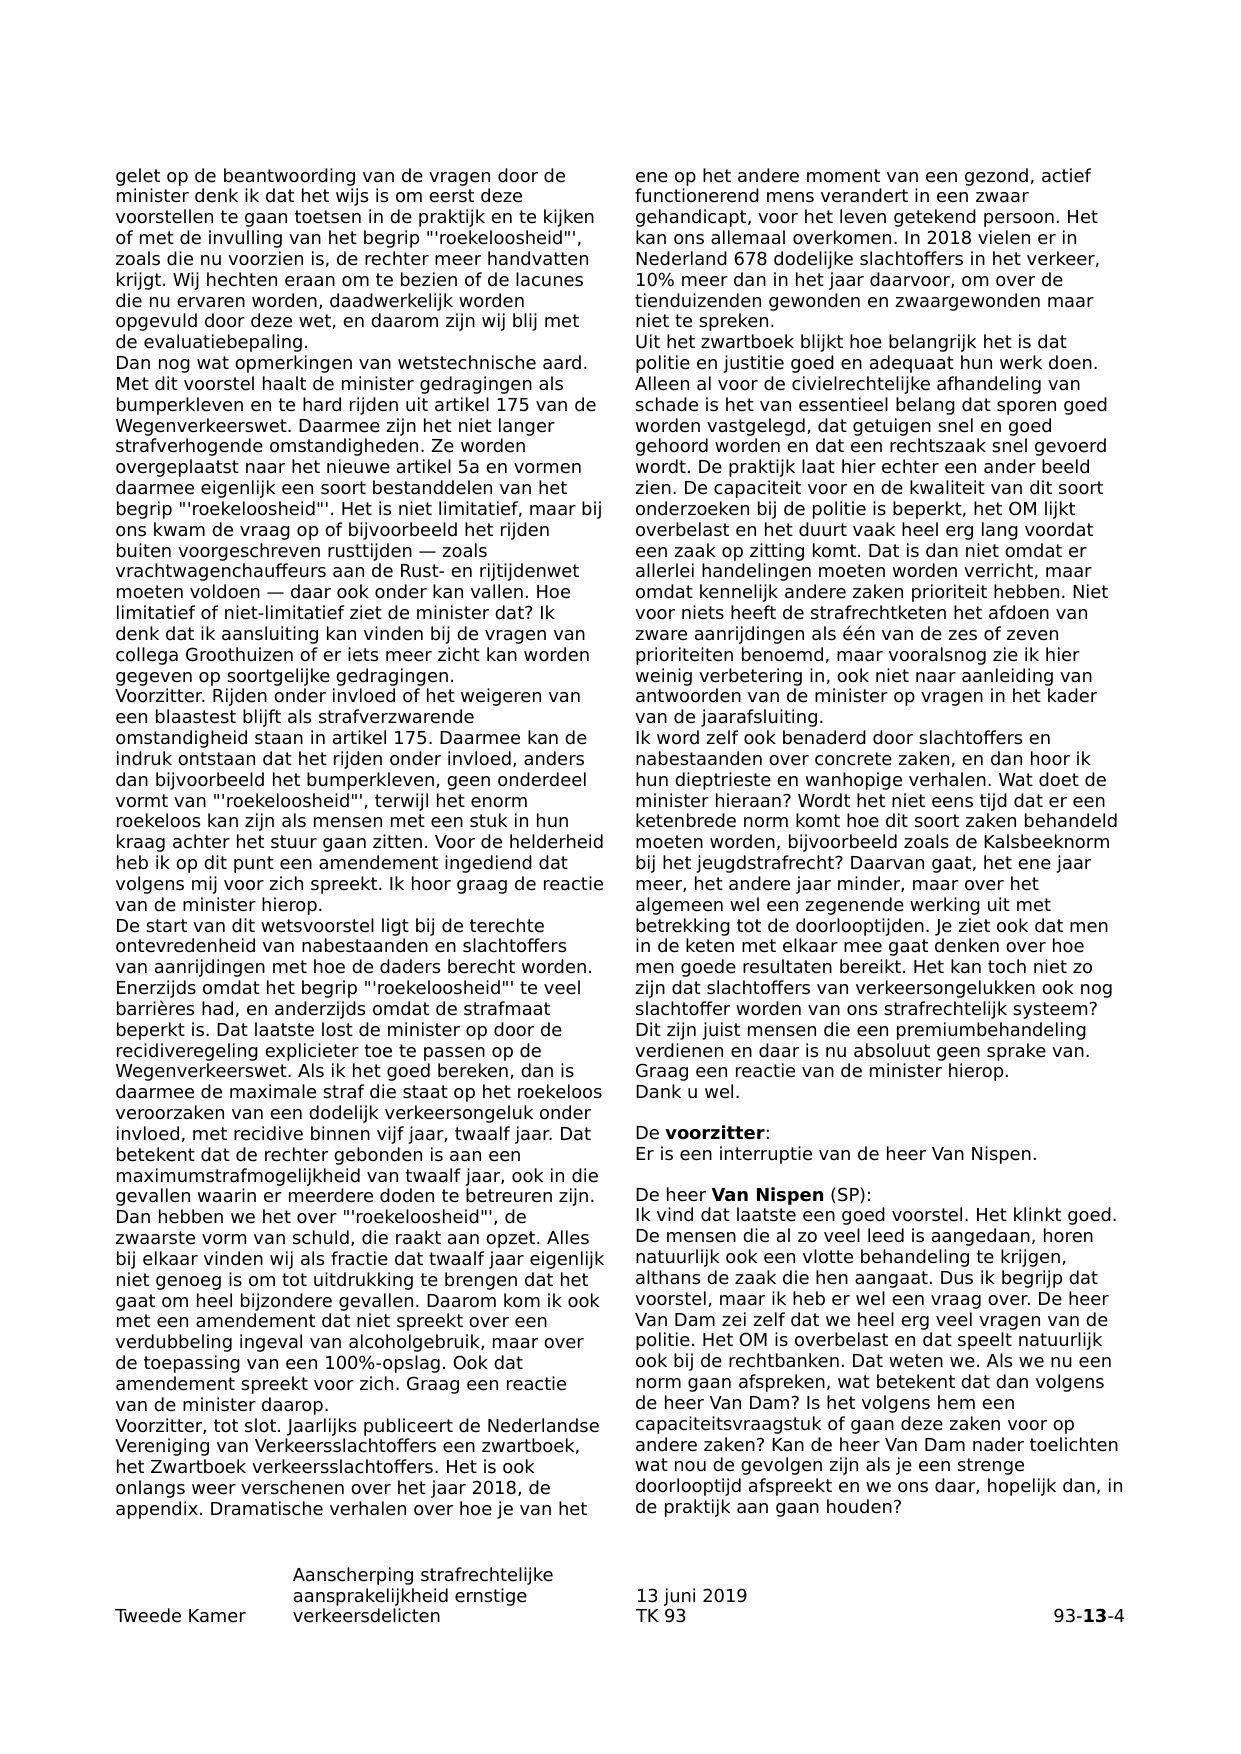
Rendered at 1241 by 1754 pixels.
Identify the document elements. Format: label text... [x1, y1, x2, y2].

text ene op het andere moment van een gezond, actief functionerend mens verandert in een zwaar gehandicapt, voor het leven getekend persoon. Het kan ons allemaal overkomen. In 2018 vielen er in Nederland 678 dodelijke slachtoffers in het verkeer, 10% meer dan in het jaar daarvoor, om over de tienduizenden gewonden en zwaargewonden maar niet te spreken. [635, 165, 1125, 332]
text De voorzitter: [635, 1123, 1125, 1143]
text Dank u wel. [635, 1082, 1125, 1103]
text Uit het zwartboek blijkt hoe belangrijk het is dat politie en justitie goed en adequaat hun werk doen. Alleen al voor de civielrechtelijke afhandeling van schade is het van essentieel belang dat sporen goed worden vastgelegd, dat getuigen snel en goed gehoord worden en dat een rechtszaak snel gevoerd wordt. De praktijk laat hier echter een ander beeld zien. De capaciteit voor en de kwaliteit van dit soort onderzoeken bij de politie is beperkt, het OM lijkt overbelast en het duurt vaak heel erg lang voordat een zaak op zitting komt. Dat is dan niet omdat er allerlei handelingen moeten worden verricht, maar omdat kennelijk andere zaken prioriteit hebben. Niet voor niets heeft de strafrechtketen het afdoen van zware aanrijdingen als één van de zes of zeven prioriteiten benoemd, maar vooralsnog zie ik hier weinig verbetering in, ook niet naar aanleiding van antwoorden van de minister op vragen in het kader van de jaarafsluiting. [635, 332, 1125, 728]
text De start van dit wetsvoorstel ligt bij de terechte ontevredenheid van nabestaanden en slachtoffers van aanrijdingen met hoe de daders berecht worden. Enerzijds omdat het begrip "'roekeloosheid"' te veel barrières had, en anderzijds omdat de strafmaat beperkt is. Dat laatste lost de minister op door de recidiveregeling explicieter toe te passen op de Wegenverkeerswet. Als ik het goed bereken, dan is daarmee de maximale straf die staat op het roekeloos veroorzaken van een dodelijk verkeersongeluk onder invloed, met recidive binnen vijf jaar, twaalf jaar. Dat betekent dat de rechter gebonden is aan een maximumstrafmogelijkheid van twaalf jaar, ook in die gevallen waarin er meerdere doden te betreuren zijn. Dan hebben we het over "'roekeloosheid"', de zwaarste vorm van schuld, die raakt aan opzet. Alles bij elkaar vinden wij als fractie dat twaalf jaar eigenlijk niet genoeg is om tot uitdrukking te brengen dat het gaat om heel bijzondere gevallen. Daarom kom ik ook met een amendement dat niet spreekt over een verdubbeling ingeval van alcoholgebruik, maar over de toepassing van een 100%-opslag. Ook dat amendement spreekt voor zich. Graag een reactie van de minister daarop. [115, 915, 605, 1415]
text Ik vind dat laatste een goed voorstel. Het klinkt goed. De mensen die al zo veel leed is aangedaan, horen natuurlijk ook een vlotte behandeling te krijgen, althans de zaak die hen aangaat. Dus ik begrijp dat voorstel, maar ik heb er wel een vraag over. De heer Van Dam zei zelf dat we heel erg veel vragen van de politie. Het OM is overbelast en dat speelt natuurlijk ook bij de rechtbanken. Dat weten we. Als we nu een norm gaan afspreken, wat betekent dat dan volgens de heer Van Dam? Is het volgens hem een capaciteitsvraagstuk of gaan deze zaken voor op andere zaken? Kan de heer Van Dam nader toelichten wat nou de gevolgen zijn als je een strenge doorlooptijd afspreekt en we ons daar, hopelijk dan, in de praktijk aan gaan houden? [635, 1205, 1125, 1518]
text Dan nog wat opmerkingen van wetstechnische aard. Met dit voorstel haalt de minister gedragingen als bumperkleven en te hard rijden uit artikel 175 van de Wegenverkeerswet. Daarmee zijn het niet langer strafverhogende omstandigheden. Ze worden overgeplaatst naar het nieuwe artikel 5a en vormen daarmee eigenlijk een soort bestanddelen van het begrip "'roekeloosheid"'. Het is niet limitatief, maar bij ons kwam de vraag op of bijvoorbeeld het rijden buiten voorgeschreven rusttijden — zoals vrachtwagenchauffeurs aan de Rust- en rijtijdenwet moeten voldoen — daar ook onder kan vallen. Hoe limitatief of niet-limitatief ziet de minister dat? Ik denk dat ik aansluiting kan vinden bij de vragen van collega Groothuizen of er iets meer zicht kan worden gegeven op soortgelijke gedragingen. [115, 353, 605, 686]
text Er is een interruptie van de heer Van Nispen. [635, 1143, 1125, 1164]
text gelet op de beantwoording van de vragen door de minister denk ik dat het wijs is om eerst deze voorstellen te gaan toetsen in de praktijk en te kijken of met de invulling van het begrip "'roekeloosheid"', zoals die nu voorzien is, de rechter meer handvatten krijgt. Wij hechten eraan om te bezien of de lacunes die nu ervaren worden, daadwerkelijk worden opgevuld door deze wet, en daarom zijn wij blij met de evaluatiebepaling. [115, 165, 605, 353]
text Voorzitter. Rijden onder invloed of het weigeren van een blaastest blijft als strafverzwarende omstandigheid staan in artikel 175. Daarmee kan de indruk ontstaan dat het rijden onder invloed, anders dan bijvoorbeeld het bumperkleven, geen onderdeel vormt van "'roekeloosheid"', terwijl het enorm roekeloos kan zijn als mensen met een stuk in hun kraag achter het stuur gaan zitten. Voor de helderheid heb ik op dit punt een amendement ingediend dat volgens mij voor zich spreekt. Ik hoor graag de reactie van de minister hierop. [115, 686, 605, 915]
text Voorzitter, tot slot. Jaarlijks publiceert de Nederlandse Vereniging van Verkeersslachtoffers een zwartboek, het Zwartboek verkeersslachtoffers. Het is ook onlangs weer verschenen over het jaar 2018, de appendix. Dramatische verhalen over hoe je van het [115, 1415, 605, 1519]
text De heer Van Nispen (SP): [635, 1184, 1125, 1205]
text Ik word zelf ook benaderd door slachtoffers en nabestaanden over concrete zaken, en dan hoor ik hun dieptrieste en wanhopige verhalen. Wat doet de minister hieraan? Wordt het niet eens tijd dat er een ketenbrede norm komt hoe dit soort zaken behandeld moeten worden, bijvoorbeeld zoals de Kalsbeeknorm bij het jeugdstrafrecht? Daarvan gaat, het ene jaar meer, het andere jaar minder, maar over het algemeen wel een zegenende werking uit met betrekking tot de doorlooptijden. Je ziet ook dat men in de keten met elkaar mee gaat denken over hoe men goede resultaten bereikt. Het kan toch niet zo zijn dat slachtoffers van verkeersongelukken ook nog slachtoffer worden van ons strafrechtelijk systeem? Dit zijn juist mensen die een premiumbehandeling verdienen en daar is nu absoluut geen sprake van. Graag een reactie van de minister hierop. [635, 728, 1125, 1082]
